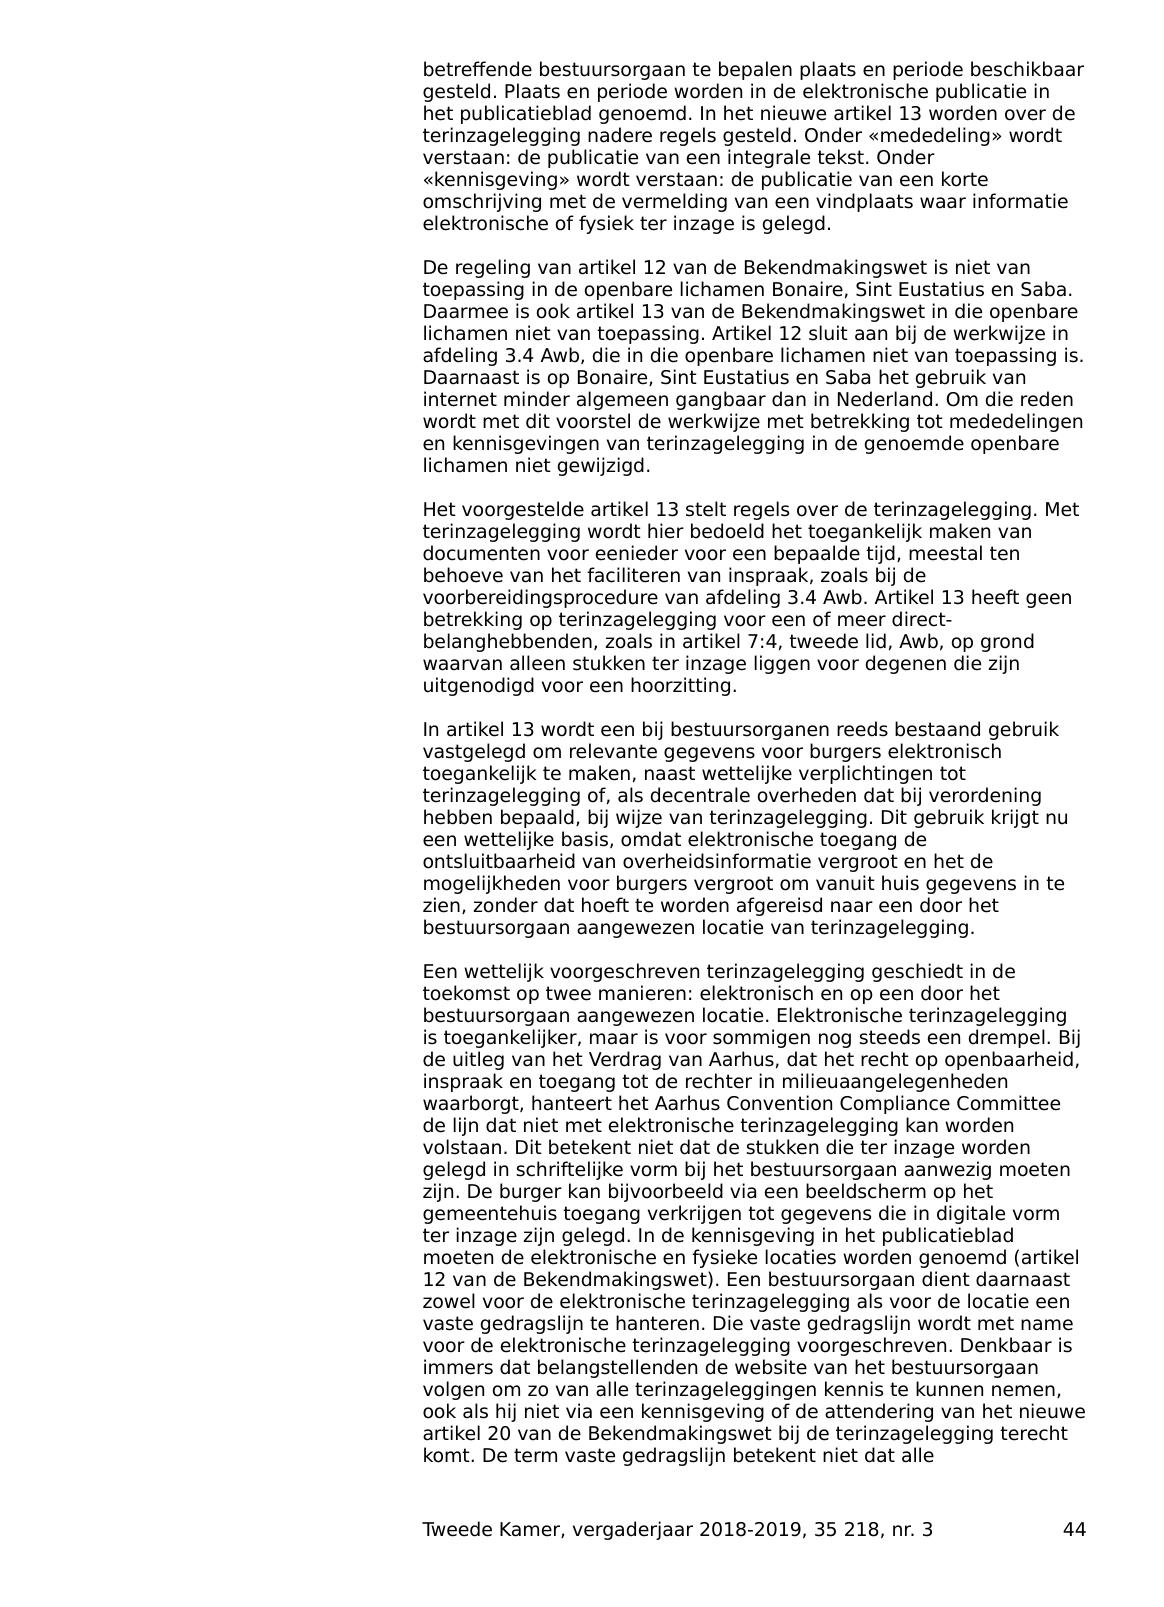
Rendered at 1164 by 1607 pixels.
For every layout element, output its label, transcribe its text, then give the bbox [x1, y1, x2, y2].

text In artikel 13 wordt een bij bestuursorganen reeds bestaand gebruik vastgelegd om relevante gegevens voor burgers elektronisch toegankelijk te maken, naast wettelijke verplichtingen tot terinzagelegging of, als decentrale overheden dat bij verordening hebben bepaald, bij wijze van terinzagelegging. Dit gebruik krijgt nu een wettelijke basis, omdat elektronische toegang de ontsluitbaarheid van overheidsinformatie vergroot en het de mogelijkheden voor burgers vergroot om vanuit huis gegevens in te zien, zonder dat hoeft te worden afgereisd naar een door het bestuursorgaan aangewezen locatie van terinzagelegging. [422, 719, 1087, 939]
text De regeling van artikel 12 van de Bekendmakingswet is niet van toepassing in de openbare lichamen Bonaire, Sint Eustatius en Saba. Daarmee is ook artikel 13 van de Bekendmakingswet in die openbare lichamen niet van toepassing. Artikel 12 sluit aan bij de werkwijze in afdeling 3.4 Awb, die in die openbare lichamen niet van toepassing is. Daarnaast is op Bonaire, Sint Eustatius en Saba het gebruik van internet minder algemeen gangbaar dan in Nederland. Om die reden wordt met dit voorstel de werkwijze met betrekking tot mededelingen en kennisgevingen van terinzagelegging in de genoemde openbare lichamen niet gewijzigd. [422, 257, 1087, 477]
text Een wettelijk voorgeschreven terinzagelegging geschiedt in de toekomst op twee manieren: elektronisch en op een door het bestuursorgaan aangewezen locatie. Elektronische terinzagelegging is toegankelijker, maar is voor sommigen nog steeds een drempel. Bij de uitleg van het Verdrag van Aarhus, dat het recht op openbaarheid, inspraak en toegang tot de rechter in milieuaangelegenheden waarborgt, hanteert het Aarhus Convention Compliance Committee de lijn dat niet met elektronische terinzagelegging kan worden volstaan. Dit betekent niet dat de stukken die ter inzage worden gelegd in schriftelijke vorm bij het bestuursorgaan aanwezig moeten zijn. De burger kan bijvoorbeeld via een beeldscherm op het gemeentehuis toegang verkrijgen tot gegevens die in digitale vorm ter inzage zijn gelegd. In de kennisgeving in het publicatieblad moeten de elektronische en fysieke locaties worden genoemd (artikel 12 van de Bekendmakingswet). Een bestuursorgaan dient daarnaast zowel voor de elektronische terinzagelegging als voor de locatie een vaste gedragslijn te hanteren. Die vaste gedragslijn wordt met name voor de elektronische terinzagelegging voorgeschreven. Denkbaar is immers dat belangstellenden de website van het bestuursorgaan volgen om zo van alle terinzageleggingen kennis te kunnen nemen, ook als hij niet via een kennisgeving of de attendering van het nieuwe artikel 20 van de Bekendmakingswet bij de terinzagelegging terecht komt. De term vaste gedragslijn betekent niet dat alle [422, 961, 1087, 1467]
text Het voorgestelde artikel 13 stelt regels over de terinzagelegging. Met terinzagelegging wordt hier bedoeld het toegankelijk maken van documenten voor eenieder voor een bepaalde tijd, meestal ten behoeve van het faciliteren van inspraak, zoals bij de voorbereidingsprocedure van afdeling 3.4 Awb. Artikel 13 heeft geen betrekking op terinzagelegging voor een of meer direct-belanghebbenden, zoals in artikel 7:4, tweede lid, Awb, op grond waarvan alleen stukken ter inzage liggen voor degenen die zijn uitgenodigd voor een hoorzitting. [422, 499, 1087, 697]
text betreffende bestuursorgaan te bepalen plaats en periode beschikbaar gesteld. Plaats en periode worden in de elektronische publicatie in het publicatieblad genoemd. In het nieuwe artikel 13 worden over de terinzagelegging nadere regels gesteld. Onder «mededeling» wordt verstaan: de publicatie van een integrale tekst. Onder «kennisgeving» wordt verstaan: de publicatie van een korte omschrijving met de vermelding van een vindplaats waar informatie elektronische of fysiek ter inzage is gelegd. [422, 59, 1087, 235]
